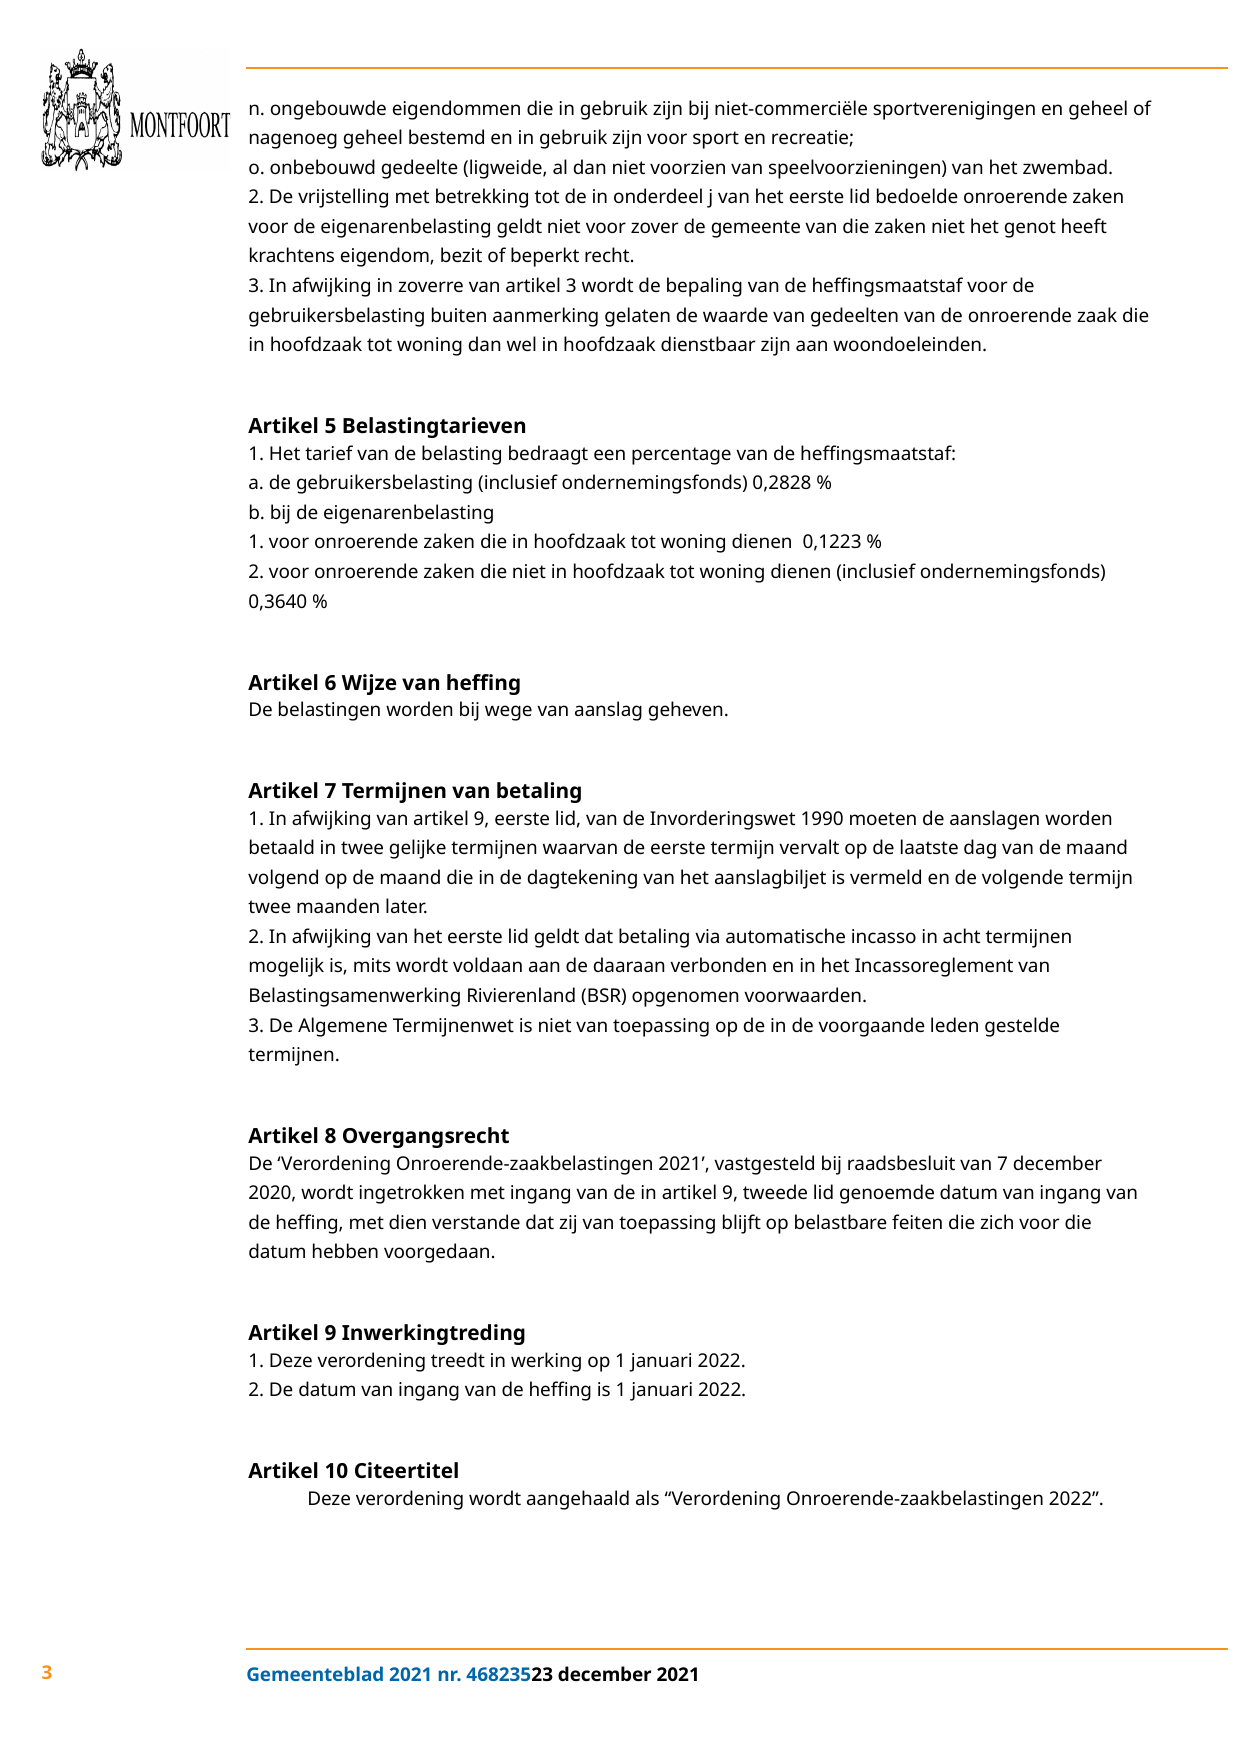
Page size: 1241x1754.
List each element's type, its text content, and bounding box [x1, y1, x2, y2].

text 3. De Algemene Termijnenwet is niet van toepassing op de in de voorgaande leden gestelde termijnen. [248, 1012, 1152, 1067]
text 2. In afwijking van het eerste lid geldt dat betaling via automatische incasso in acht termijnen mogelijk is, mits wordt voldaan aan de daaraan verbonden en in het Incassoreglement van Belastingsamenwerking Rivierenland (BSR) opgenomen voorwaarden. [248, 923, 1152, 1008]
text Artikel 7 Termijnen van betaling [248, 776, 1152, 805]
text 2. De vrijstelling met betrekking tot de in onderdeel j van het eerste lid bedoelde onroerende zaken voor de eigenarenbelasting geldt niet voor zover de gemeente van die zaken niet het genot heeft krachtens eigendom, bezit of beperkt recht. [248, 183, 1152, 268]
text a. de gebruikersbelasting (inclusief ondernemingsfonds) 0,2828 % [248, 469, 1152, 495]
text 1. Het tarief van de belasting bedraagt een percentage van de heffingsmaatstaf: [248, 440, 1152, 466]
text 1. In afwijking van artikel 9, eerste lid, van de Invorderingswet 1990 moeten de aanslagen worden betaald in twee gelijke termijnen waarvan de eerste termijn vervalt op de laatste dag van de maand volgend op de maand die in de dagtekening van het aanslagbiljet is vermeld en de volgende termijn twee maanden later. [248, 805, 1152, 919]
text o. onbebouwd gedeelte (ligweide, al dan niet voorzien van speelvoorzieningen) van het zwembad. [248, 154, 1152, 180]
text De ‘Verordening Onroerende-zaakbelastingen 2021’, vastgesteld bij raadsbesluit van 7 december 2020, wordt ingetrokken met ingang van de in artikel 9, tweede lid genoemde datum van ingang van de heffing, met dien verstande dat zij van toepassing blijft op belastbare feiten die zich voor die datum hebben voorgedaan. [248, 1150, 1152, 1264]
text De belastingen worden bij wege van aanslag geheven. [248, 696, 1152, 722]
text Artikel 9 Inwerkingtreding [248, 1318, 1152, 1347]
text n. ongebouwde eigendommen die in gebruik zijn bij niet-commerciële sportverenigingen en geheel of nagenoeg geheel bestemd en in gebruik zijn voor sport en recreatie; [248, 95, 1152, 150]
text 2. voor onroerende zaken die niet in hoofdzaak tot woning dienen (inclusief ondernemingsfonds) 0,3640 % [248, 558, 1152, 613]
text Artikel 5 Belastingtarieven [248, 411, 1152, 440]
text Artikel 10 Citeertitel [248, 1457, 1152, 1485]
text b. bij de eigenarenbelasting [248, 499, 1152, 525]
picture [41, 47, 231, 172]
text 2. De datum van ingang van de heffing is 1 januari 2022. [248, 1377, 1152, 1402]
text Artikel 6 Wijze van heffing [248, 668, 1152, 696]
text 1. voor onroerende zaken die in hoofdzaak tot woning dienen 0,1223 % [248, 529, 1152, 554]
text 1. Deze verordening treedt in werking op 1 januari 2022. [248, 1347, 1152, 1373]
text 3. In afwijking in zoverre van artikel 3 wordt de bepaling van de heffingsmaatstaf voor de gebruikersbelasting buiten aanmerking gelaten de waarde van gedeelten van de onroerende zaak die in hoofdzaak tot woning dan wel in hoofdzaak dienstbaar zijn aan woondoeleinden. [248, 272, 1152, 357]
text Artikel 8 Overgangsrecht [248, 1121, 1152, 1150]
list Deze verordening wordt aangehaald als “Verordening Onroerende-zaakbelastingen 2022”. [248, 1485, 1152, 1511]
